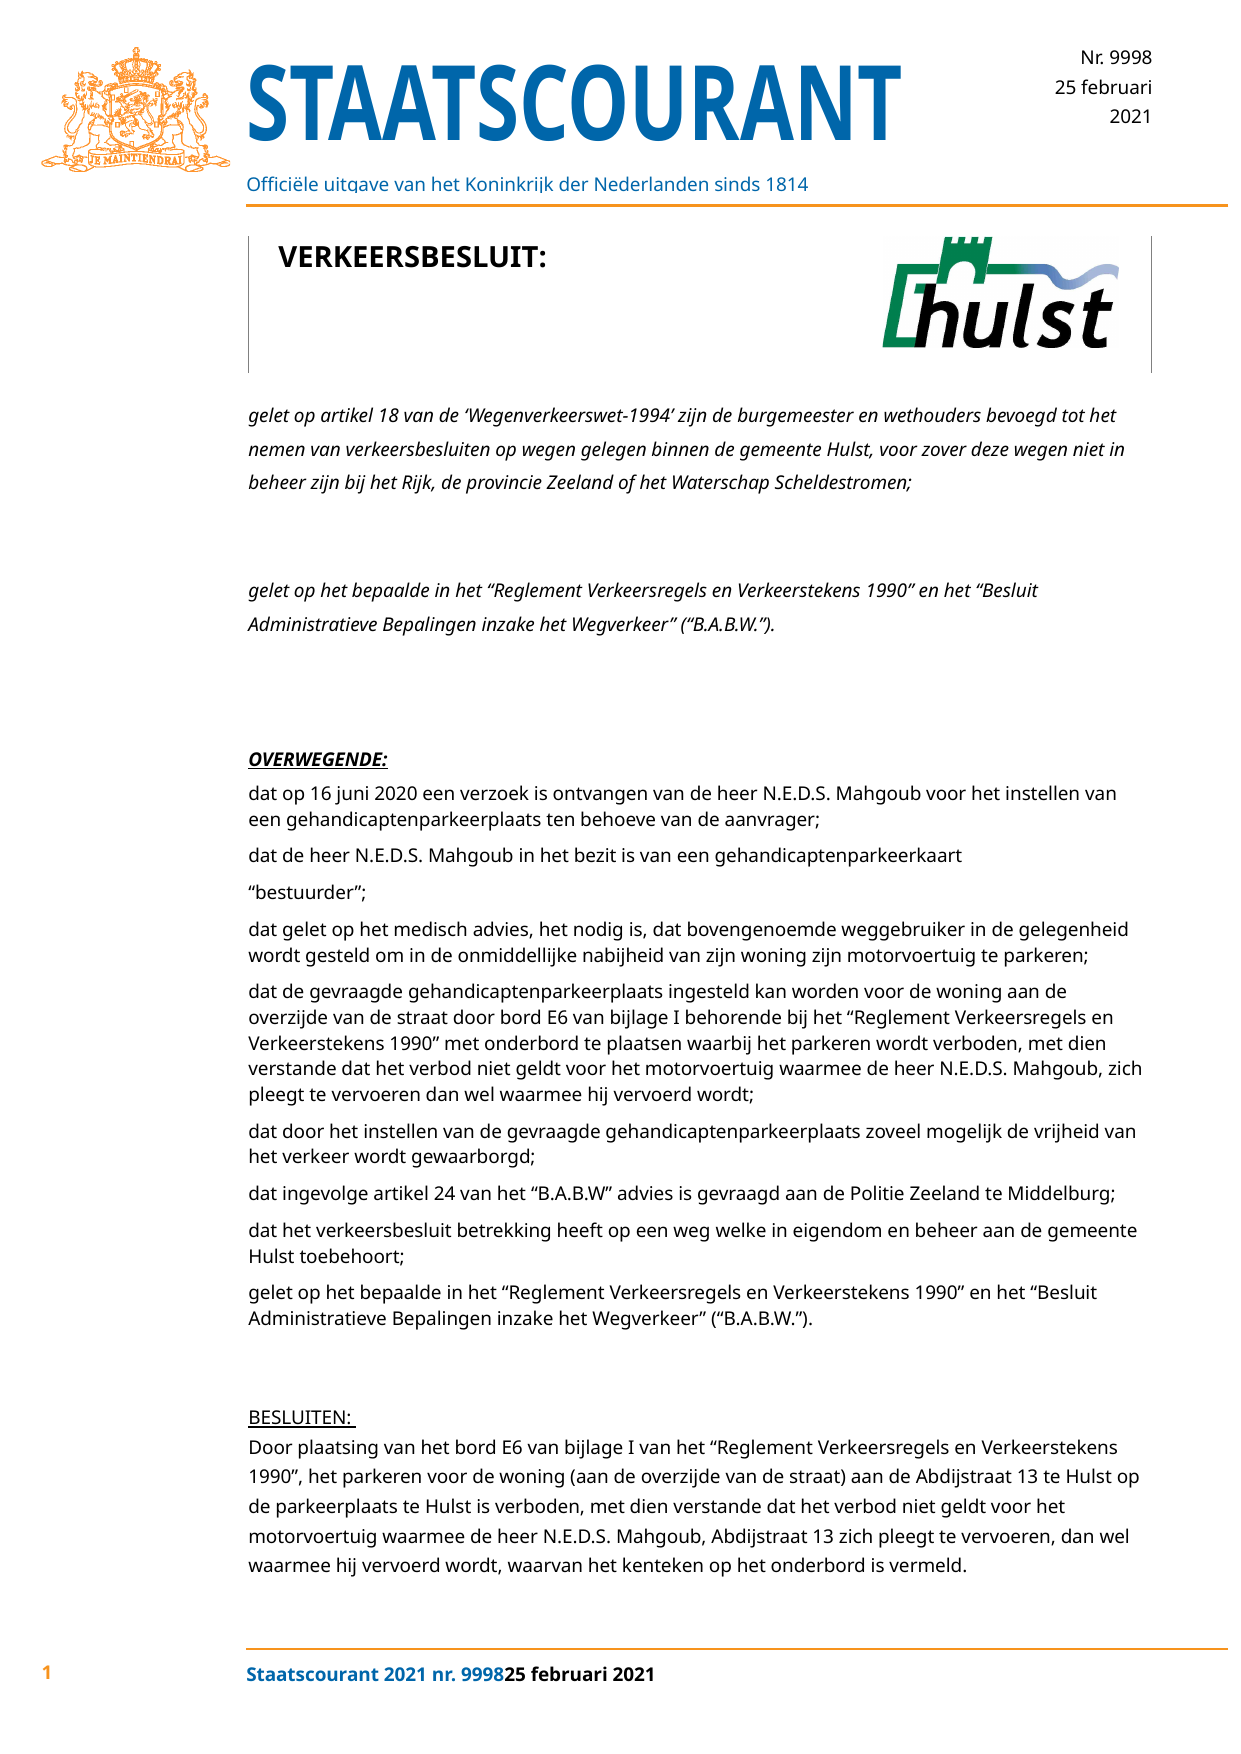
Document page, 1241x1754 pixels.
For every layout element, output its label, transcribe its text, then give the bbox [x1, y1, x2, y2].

text dat het verkeersbesluit betrekking heeft op een weg welke in eigendom en beheer aan de gemeente Hulst toebehoort; [248, 1217, 1152, 1268]
picture [41, 47, 231, 172]
picture [882, 236, 1119, 348]
text gelet op het bepaalde in het “Reglement Verkeersregels en Verkeerstekens 1990” en het “Besluit Administratieve Bepalingen inzake het Wegverkeer” (“B.A.B.W.”). [248, 1279, 1152, 1331]
text dat door het instellen van de gevraagde gehandicaptenparkeerplaats zoveel mogelijk de vrijheid van het verkeer wordt gewaarborgd; [248, 1118, 1152, 1169]
text OVERWEGENDE: [248, 746, 1152, 772]
table_header VERKEERSBESLUIT: [249, 236, 850, 373]
text BESLUITEN: [248, 1404, 1152, 1430]
text gelet op artikel 18 van de ‘Wegenverkeerswet-1994’ zijn de burgemeester en wethouders bevoegd tot het nemen van verkeersbesluiten op wegen gelegen binnen de gemeente Hulst, voor zover deze wegen niet in beheer zijn bij het Rijk, de provincie Zeeland of het Waterschap Scheldestromen; [248, 402, 1152, 495]
text dat de gevraagde gehandicaptenparkeerplaats ingesteld kan worden voor de woning aan de overzijde van de straat door bord E6 van bijlage I behorende bij het “Reglement Verkeersregels en Verkeerstekens 1990” met onderbord te plaatsen waarbij het parkeren wordt verboden, met dien verstande dat het verbod niet geldt voor het motorvoertuig waarmee de heer N.E.D.S. Mahgoub, zich pleegt te vervoeren dan wel waarmee hij vervoerd wordt; [248, 978, 1152, 1107]
text gelet op het bepaalde in het “Reglement Verkeersregels en Verkeerstekens 1990” en het “Besluit Administratieve Bepalingen inzake het Wegverkeer” (“B.A.B.W.”). [248, 577, 1152, 637]
text dat de heer N.E.D.S. Mahgoub in het bezit is van een gehandicaptenparkeerkaart [248, 843, 1152, 868]
text “bestuurder”; [248, 879, 1152, 905]
text dat gelet op het medisch advies, het nodig is, dat bovengenoemde weggebruiker in de gelegenheid wordt gesteld om in de onmiddellijke nabijheid van zijn woning zijn motorvoertuig te parkeren; [248, 916, 1152, 967]
table_header [850, 236, 1151, 373]
text dat op 16 juni 2020 een verzoek is ontvangen van de heer N.E.D.S. Mahgoub voor het instellen van een gehandicaptenparkeerplaats ten behoeve van de aanvrager; [248, 780, 1152, 832]
text Door plaatsing van het bord E6 van bijlage I van het “Reglement Verkeersregels en Verkeerstekens 1990”, het parkeren voor de woning (aan de overzijde van de straat) aan de Abdijstraat 13 te Hulst op de parkeerplaats te Hulst is verboden, met dien verstande dat het verbod niet geldt voor het motorvoertuig waarmee de heer N.E.D.S. Mahgoub, Abdijstraat 13 zich pleegt te vervoeren, dan wel waarmee hij vervoerd wordt, waarvan het kenteken op het onderbord is vermeld. [248, 1434, 1152, 1578]
text dat ingevolge artikel 24 van het “B.A.B.W” advies is gevraagd aan de Politie Zeeland te Middelburg; [248, 1180, 1152, 1206]
